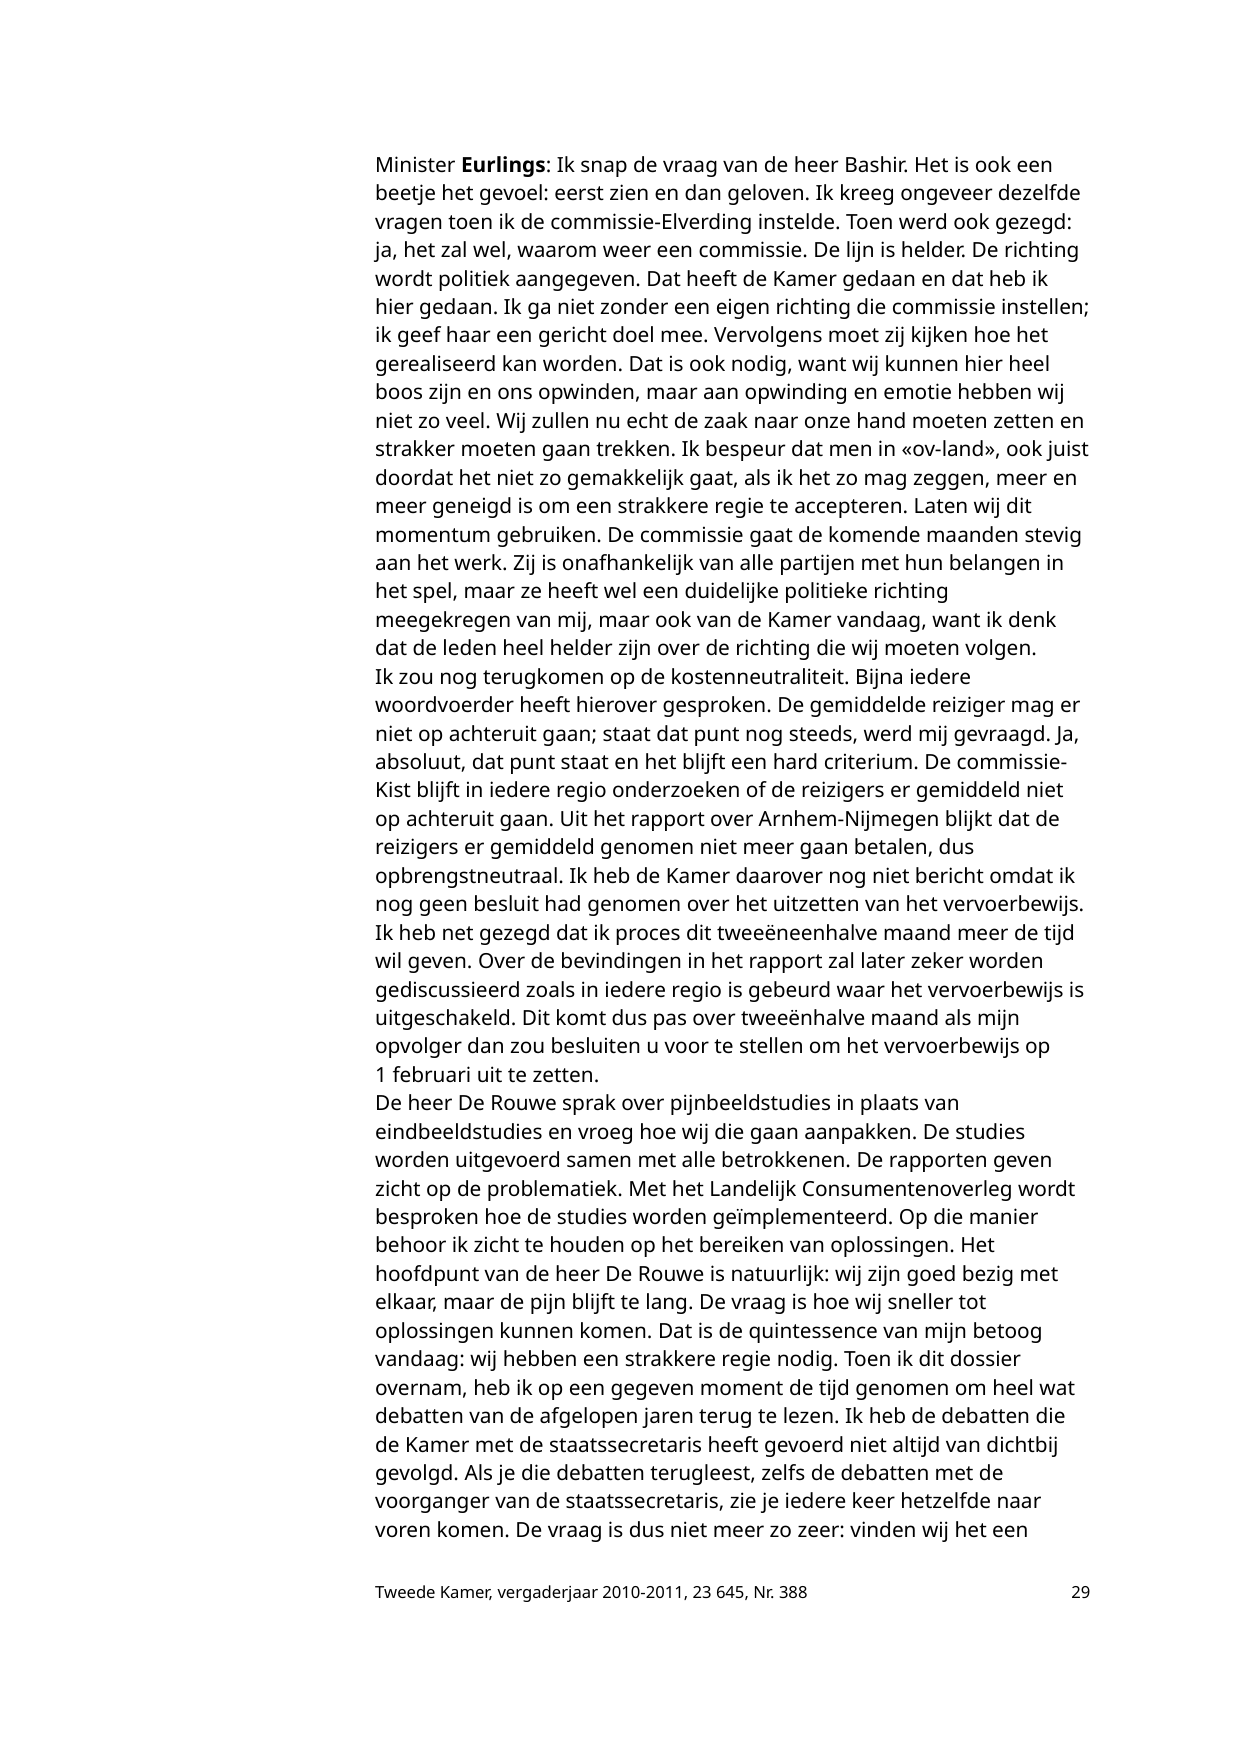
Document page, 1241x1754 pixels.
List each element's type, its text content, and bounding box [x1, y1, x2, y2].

text De heer De Rouwe sprak over pijnbeeldstudies in plaats van eindbeeldstudies en vroeg hoe wij die gaan aanpakken. De studies worden uitgevoerd samen met alle betrokkenen. De rapporten geven zicht op de problematiek. Met het Landelijk Consumentenoverleg wordt besproken hoe de studies worden geïmplementeerd. Op die manier behoor ik zicht te houden op het bereiken van oplossingen. Het hoofdpunt van de heer De Rouwe is natuurlijk: wij zijn goed bezig met elkaar, maar de pijn blijft te lang. De vraag is hoe wij sneller tot oplossingen kunnen komen. Dat is de quintessence van mijn betoog vandaag: wij hebben een strakkere regie nodig. Toen ik dit dossier overnam, heb ik op een gegeven moment de tijd genomen om heel wat debatten van de afgelopen jaren terug te lezen. Ik heb de debatten die de Kamer met de staatssecretaris heeft gevoerd niet altijd van dichtbij gevolgd. Als je die debatten terugleest, zelfs de debatten met de voorganger van de staatssecretaris, zie je iedere keer hetzelfde naar voren komen. De vraag is dus niet meer zo zeer: vinden wij het een [375, 1088, 1090, 1543]
text Minister Eurlings: Ik snap de vraag van de heer Bashir. Het is ook een beetje het gevoel: eerst zien en dan geloven. Ik kreeg ongeveer dezelfde vragen toen ik de commissie-Elverding instelde. Toen werd ook gezegd: ja, het zal wel, waarom weer een commissie. De lijn is helder. De richting wordt politiek aangegeven. Dat heeft de Kamer gedaan en dat heb ik hier gedaan. Ik ga niet zonder een eigen richting die commissie instellen; ik geef haar een gericht doel mee. Vervolgens moet zij kijken hoe het gerealiseerd kan worden. Dat is ook nodig, want wij kunnen hier heel boos zijn en ons opwinden, maar aan opwinding en emotie hebben wij niet zo veel. Wij zullen nu echt de zaak naar onze hand moeten zetten en strakker moeten gaan trekken. Ik bespeur dat men in «ov-land», ook juist doordat het niet zo gemakkelijk gaat, als ik het zo mag zeggen, meer en meer geneigd is om een strakkere regie te accepteren. Laten wij dit momentum gebruiken. De commissie gaat de komende maanden stevig aan het werk. Zij is onafhankelijk van alle partijen met hun belangen in het spel, maar ze heeft wel een duidelijke politieke richting meegekregen van mij, maar ook van de Kamer vandaag, want ik denk dat de leden heel helder zijn over de richting die wij moeten volgen. [375, 150, 1090, 662]
text Ik zou nog terugkomen op de kostenneutraliteit. Bijna iedere woordvoerder heeft hierover gesproken. De gemiddelde reiziger mag er niet op achteruit gaan; staat dat punt nog steeds, werd mij gevraagd. Ja, absoluut, dat punt staat en het blijft een hard criterium. De commissie-Kist blijft in iedere regio onderzoeken of de reizigers er gemiddeld niet op achteruit gaan. Uit het rapport over Arnhem-Nijmegen blijkt dat de reizigers er gemiddeld genomen niet meer gaan betalen, dus opbrengstneutraal. Ik heb de Kamer daarover nog niet bericht omdat ik nog geen besluit had genomen over het uitzetten van het vervoerbewijs. Ik heb net gezegd dat ik proces dit tweeëneenhalve maand meer de tijd wil geven. Over de bevindingen in het rapport zal later zeker worden gediscussieerd zoals in iedere regio is gebeurd waar het vervoerbewijs is uitgeschakeld. Dit komt dus pas over tweeënhalve maand als mijn opvolger dan zou besluiten u voor te stellen om het vervoerbewijs op 1 februari uit te zetten. [375, 662, 1090, 1088]
